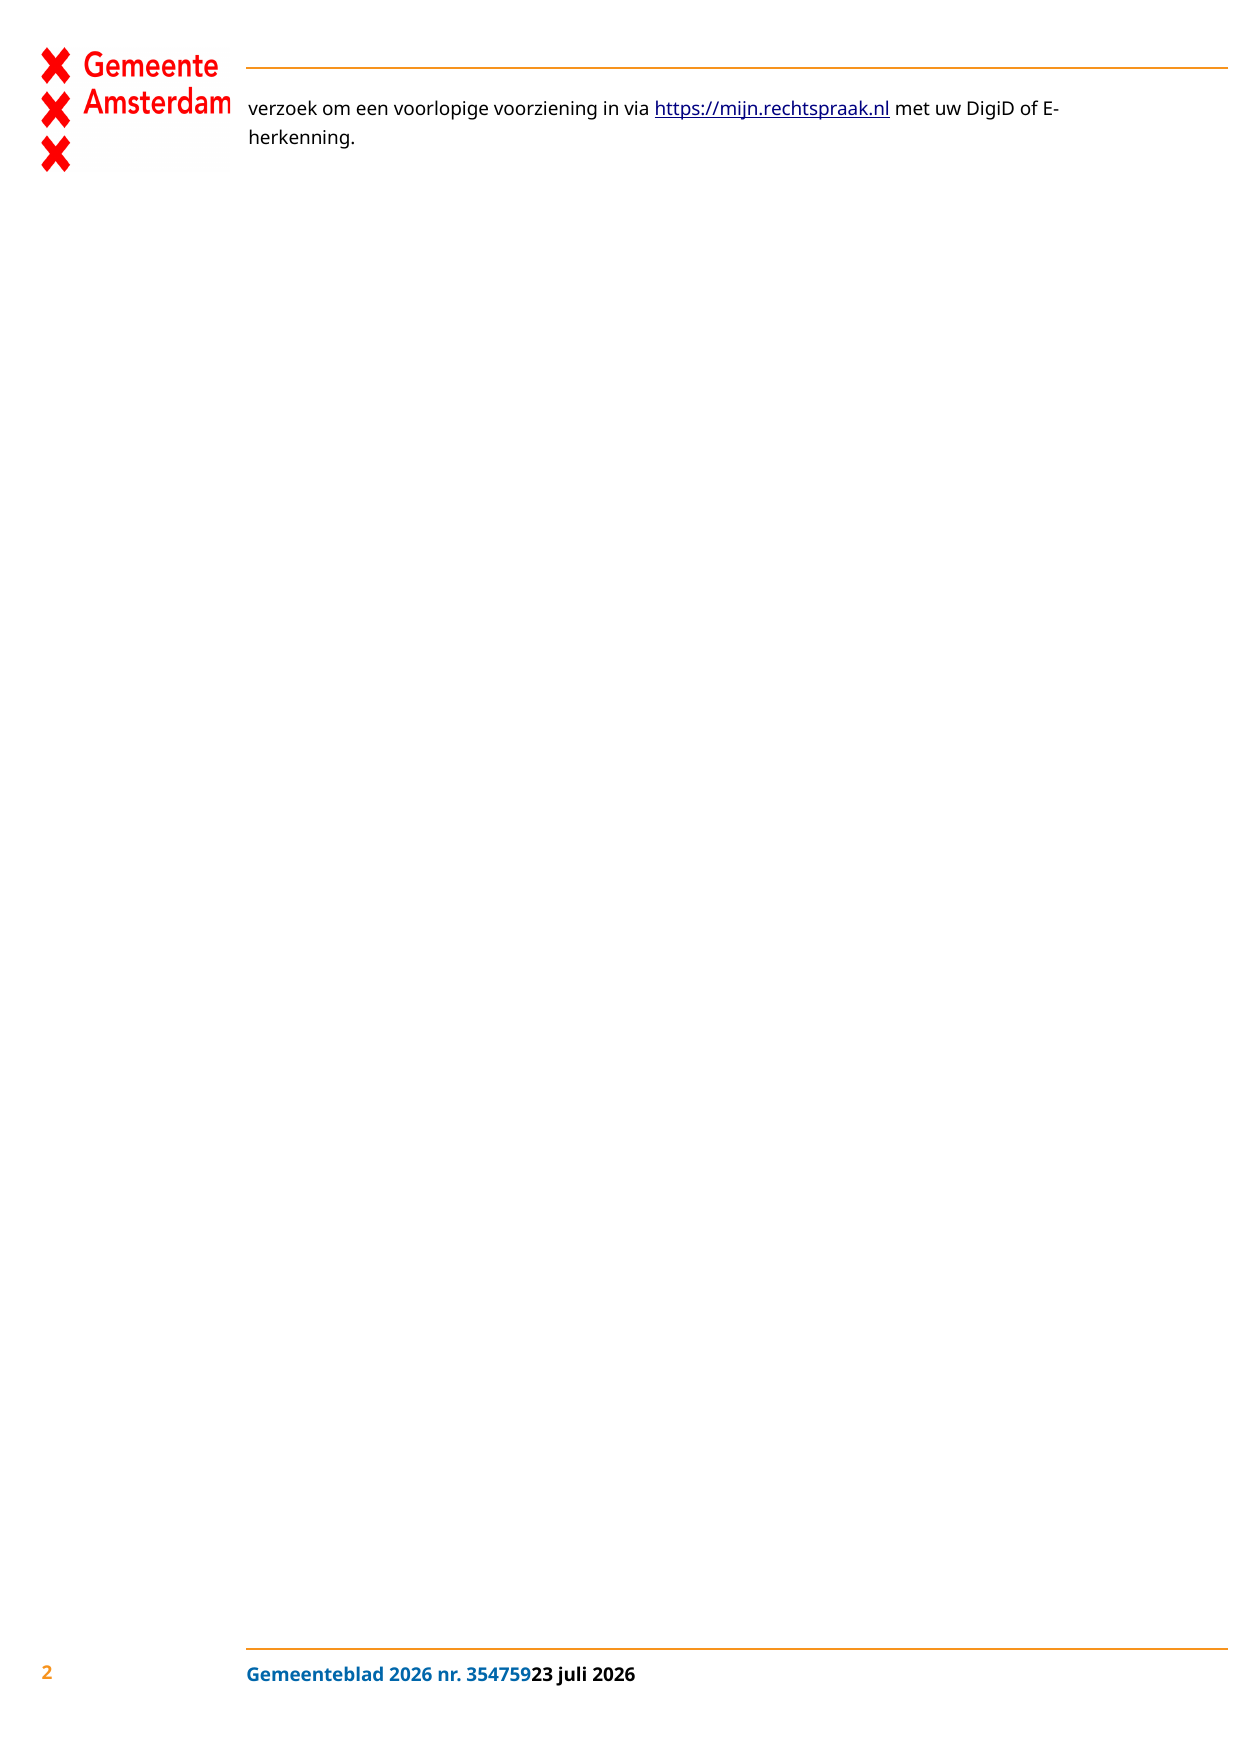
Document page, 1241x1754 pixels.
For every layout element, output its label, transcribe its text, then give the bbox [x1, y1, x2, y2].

text verzoek om een voorlopige voorziening in via https://mijn.rechtspraak.nl met uw DigiD of E-herkenning. [248, 95, 1152, 150]
picture [41, 47, 231, 172]
